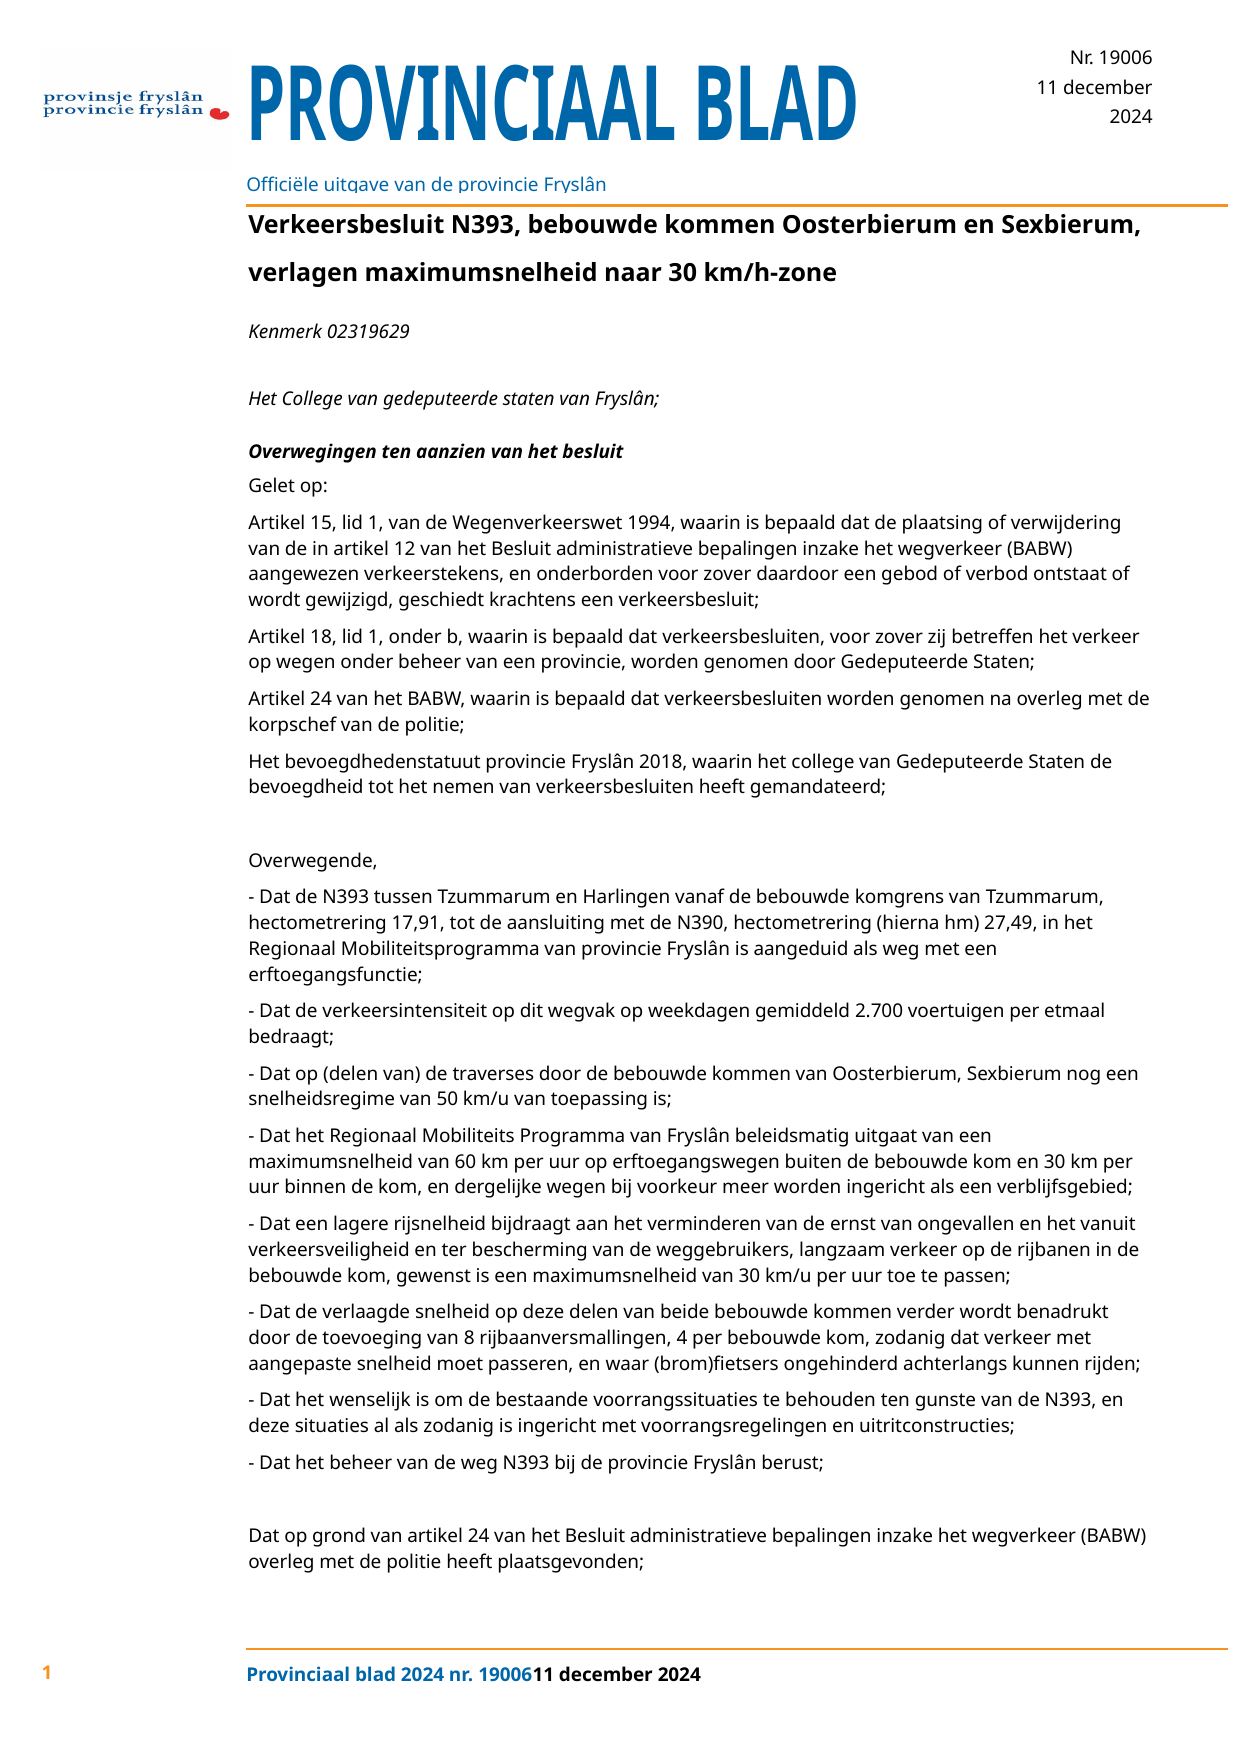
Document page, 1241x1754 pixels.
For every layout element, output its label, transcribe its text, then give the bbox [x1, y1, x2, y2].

text - Dat het Regionaal Mobiliteits Programma van Fryslân beleidsmatig uitgaat van een maximumsnelheid van 60 km per uur op erftoegangswegen buiten de bebouwde kom en 30 km per uur binnen de kom, en dergelijke wegen bij voorkeur meer worden ingericht als een verblijfsgebied; [248, 1122, 1152, 1199]
picture [41, 47, 231, 172]
text Het bevoegdhedenstatuut provincie Fryslân 2018, waarin het college van Gedeputeerde Staten de bevoegdheid tot het nemen van verkeersbesluiten heeft gemandateerd; [248, 748, 1152, 799]
text Dat op grond van artikel 24 van het Besluit administratieve bepalingen inzake het wegverkeer (BABW) overleg met de politie heeft plaatsgevonden; [248, 1522, 1152, 1574]
text - Dat de verkeersintensiteit op dit wegvak op weekdagen gemiddeld 2.700 voertuigen per etmaal bedraagt; [248, 997, 1152, 1049]
text Het College van gedeputeerde staten van Fryslân; [248, 386, 1152, 411]
text - Dat op (delen van) de traverses door de bebouwde kommen van Oosterbierum, Sexbierum nog een snelheidsregime van 50 km/u van toepassing is; [248, 1060, 1152, 1111]
text Verkeersbesluit N393, bebouwde kommen Oosterbierum en Sexbierum, verlagen maximumsnelheid naar 30 km/h-zone [248, 207, 1152, 288]
text Kenmerk 02319629 [248, 318, 1152, 344]
text Gelet op: [248, 472, 1152, 498]
text - Dat de verlaagde snelheid op deze delen van beide bebouwde kommen verder wordt benadrukt door de toevoeging van 8 rijbaanversmallingen, 4 per bebouwde kom, zodanig dat verkeer met aangepaste snelheid moet passeren, en waar (brom)fietsers ongehinderd achterlangs kunnen rijden; [248, 1298, 1152, 1376]
text Overwegende, [248, 847, 1152, 873]
text - Dat het wenselijk is om de bestaande voorrangssituaties te behouden ten gunste van de N393, en deze situaties al als zodanig is ingericht met voorrangsregelingen en uitritconstructies; [248, 1387, 1152, 1438]
text Artikel 24 van het BABW, waarin is bepaald dat verkeersbesluiten worden genomen na overleg met de korpschef van de politie; [248, 685, 1152, 737]
text - Dat het beheer van de weg N393 bij de provincie Fryslân berust; [248, 1449, 1152, 1475]
text Overwegingen ten aanzien van het besluit [248, 438, 1152, 464]
text Artikel 15, lid 1, van de Wegenverkeerswet 1994, waarin is bepaald dat de plaatsing of verwijdering van de in artikel 12 van het Besluit administratieve bepalingen inzake het wegverkeer (BABW) aangewezen verkeerstekens, en onderborden voor zover daardoor een gebod of verbod ontstaat of wordt gewijzigd, geschiedt krachtens een verkeersbesluit; [248, 509, 1152, 612]
text - Dat een lagere rijsnelheid bijdraagt aan het verminderen van de ernst van ongevallen en het vanuit verkeersveiligheid en ter bescherming van de weggebruikers, langzaam verkeer op de rijbanen in de bebouwde kom, gewenst is een maximumsnelheid van 30 km/u per uur toe te passen; [248, 1210, 1152, 1287]
text - Dat de N393 tussen Tzummarum en Harlingen vanaf de bebouwde komgrens van Tzummarum, hectometrering 17,91, tot de aansluiting met de N390, hectometrering (hierna hm) 27,49, in het Regionaal Mobiliteitsprogramma van provincie Fryslân is aangeduid als weg met een erftoegangsfunctie; [248, 883, 1152, 986]
text Artikel 18, lid 1, onder b, waarin is bepaald dat verkeersbesluiten, voor zover zij betreffen het verkeer op wegen onder beheer van een provincie, worden genomen door Gedeputeerde Staten; [248, 623, 1152, 674]
